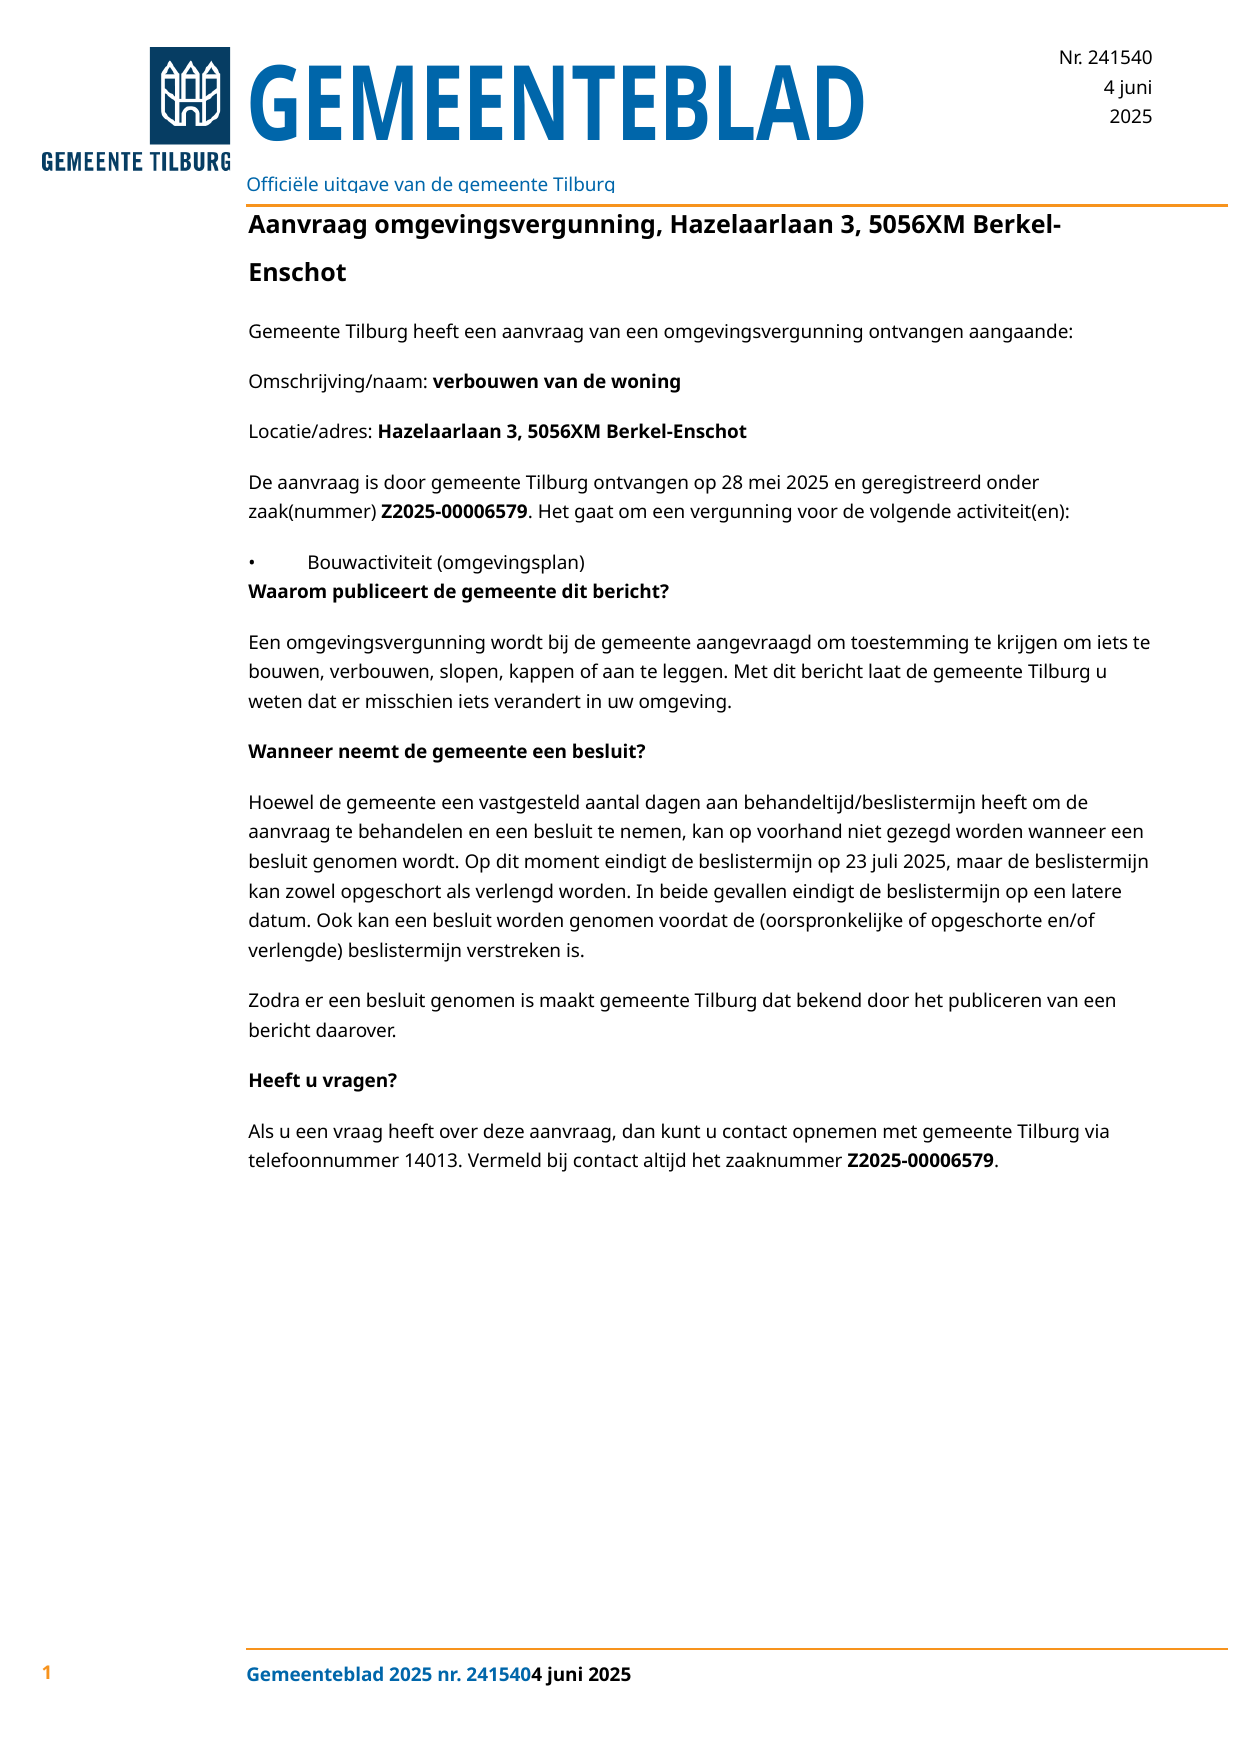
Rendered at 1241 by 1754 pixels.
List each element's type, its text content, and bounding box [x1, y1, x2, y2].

text Locatie/adres: Hazelaarlaan 3, 5056XM Berkel-Enschot [248, 419, 1152, 444]
list Bouwactiviteit (omgevingsplan) [248, 549, 1152, 575]
text Zodra er een besluit genomen is maakt gemeente Tilburg dat bekend door het publiceren van een bericht daarover. [248, 987, 1152, 1043]
picture [41, 47, 231, 172]
text Wanneer neemt de gemeente een besluit? [248, 739, 1152, 764]
text Hoewel de gemeente een vastgesteld aantal dagen aan behandeltijd/beslistermijn heeft om de aanvraag te behandelen en een besluit te nemen, kan op voorhand niet gezegd worden wanneer een besluit genomen wordt. Op dit moment eindigt de beslistermijn op 23 juli 2025, maar de beslistermijn kan zowel opgeschort als verlengd worden. In beide gevallen eindigt de beslistermijn op een latere datum. Ook kan een besluit worden genomen voordat de (oorspronkelijke of opgeschorte en/of verlengde) beslistermijn verstreken is. [248, 789, 1152, 963]
text Aanvraag omgevingsvergunning, Hazelaarlaan 3, 5056XM Berkel-Enschot [248, 207, 1152, 288]
text Waarom publiceert de gemeente dit bericht? [248, 579, 1152, 604]
text Een omgevingsvergunning wordt bij de gemeente aangevraagd om toestemming te krijgen om iets te bouwen, verbouwen, slopen, kappen of aan te leggen. Met dit bericht laat de gemeente Tilburg u weten dat er misschien iets verandert in uw omgeving. [248, 629, 1152, 714]
text Heeft u vragen? [248, 1067, 1152, 1093]
text Als u een vraag heeft over deze aanvraag, dan kunt u contact opnemen met gemeente Tilburg via telefoonnummer 14013. Vermeld bij contact altijd het zaaknummer Z2025-00006579. [248, 1118, 1152, 1173]
text Gemeente Tilburg heeft een aanvraag van een omgevingsvergunning ontvangen aangaande: [248, 318, 1152, 344]
text De aanvraag is door gemeente Tilburg ontvangen op 28 mei 2025 en geregistreerd onder zaak(nummer) Z2025-00006579. Het gaat om een vergunning voor de volgende activiteit(en): [248, 469, 1152, 524]
text Omschrijving/naam: verbouwen van de woning [248, 368, 1152, 394]
